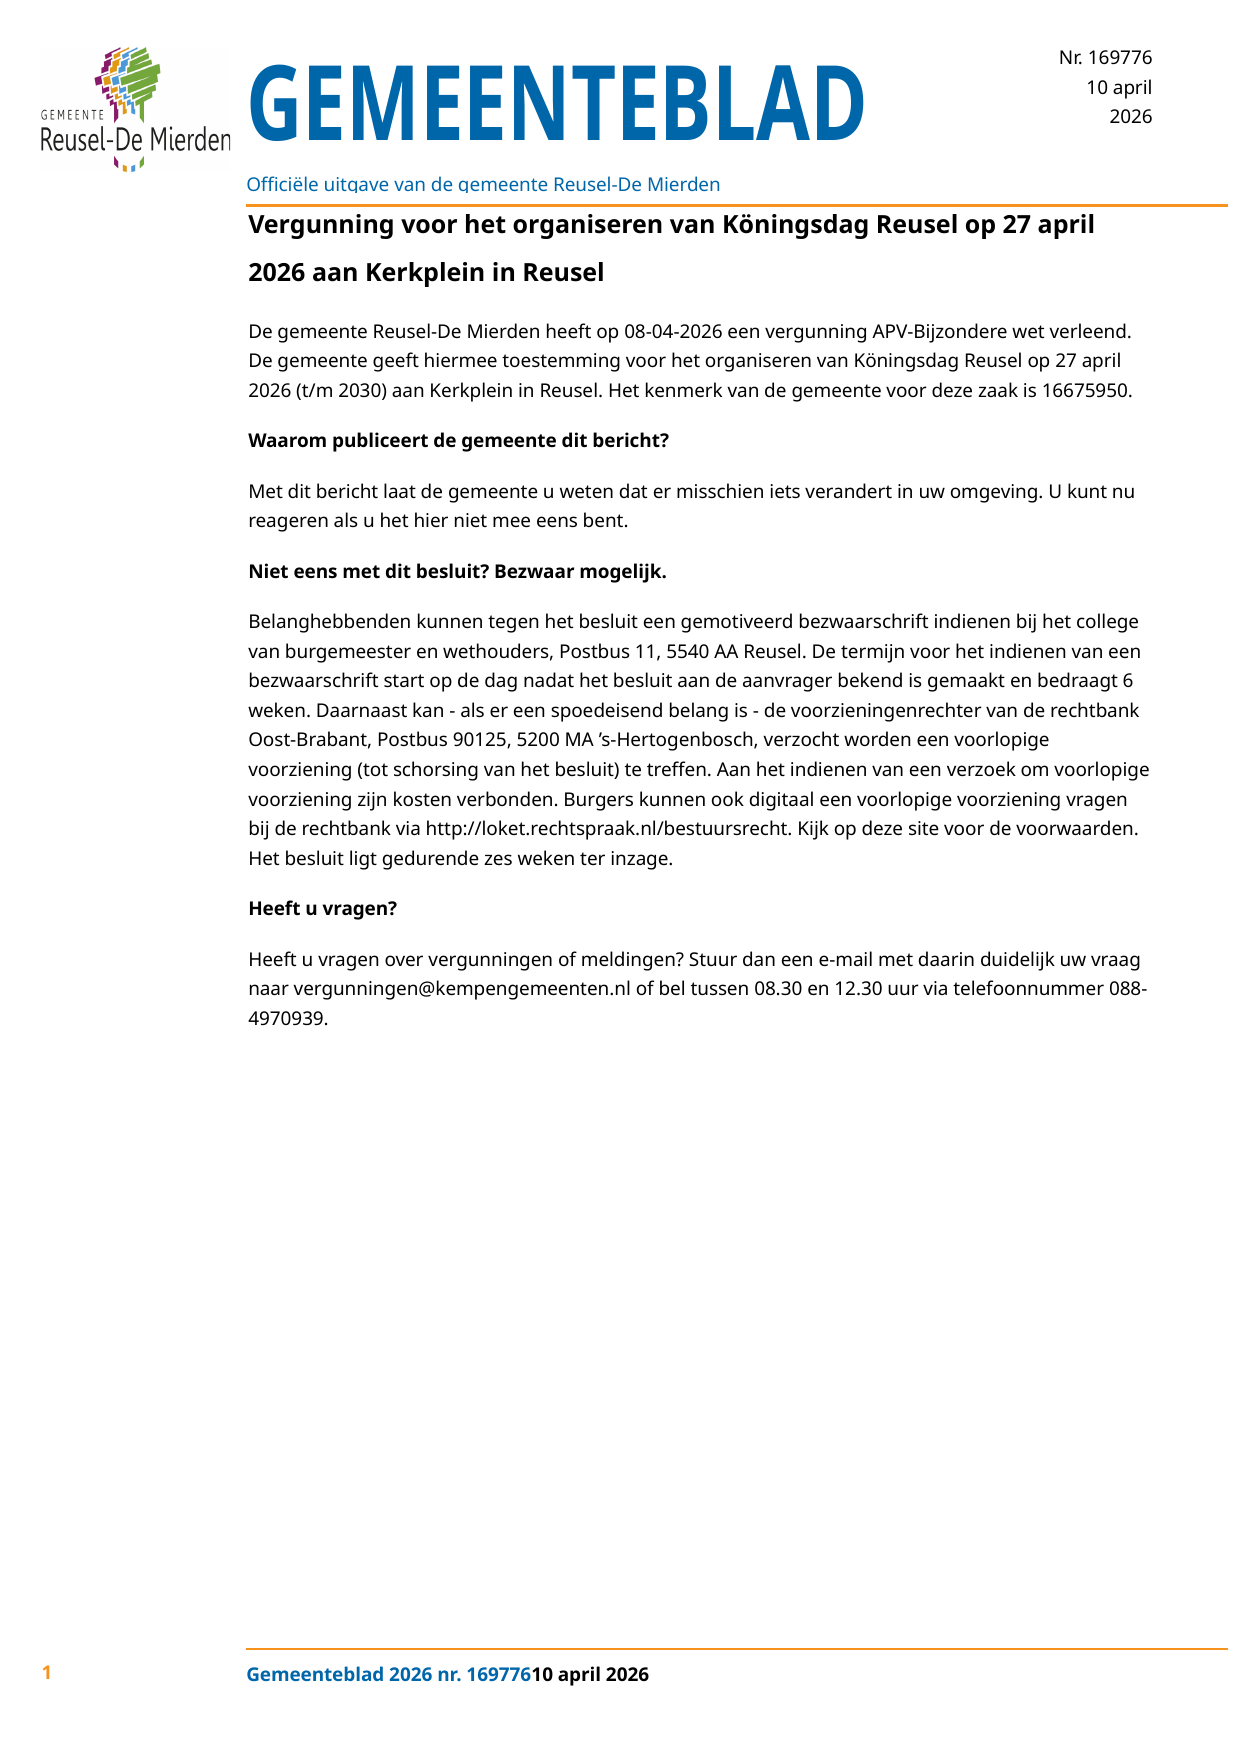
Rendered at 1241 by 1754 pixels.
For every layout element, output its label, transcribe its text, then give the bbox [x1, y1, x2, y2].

text Heeft u vragen? [248, 895, 1152, 921]
text Waarom publiceert de gemeente dit bericht? [248, 427, 1152, 453]
text Niet eens met dit besluit? Bezwaar mogelijk. [248, 558, 1152, 584]
text Heeft u vragen over vergunningen of meldingen? Stuur dan een e-mail met daarin duidelijk uw vraag naar vergunningen@kempengemeenten.nl of bel tussen 08.30 en 12.30 uur via telefoonnummer 088-4970939. [248, 946, 1152, 1031]
text Belanghebbenden kunnen tegen het besluit een gemotiveerd bezwaarschrift indienen bij het college van burgemeester en wethouders, Postbus 11, 5540 AA Reusel. De termijn voor het indienen van een bezwaarschrift start op de dag nadat het besluit aan de aanvrager bekend is gemaakt en bedraagt 6 weken. Daarnaast kan - als er een spoedeisend belang is - de voorzieningenrechter van de rechtbank Oost-Brabant, Postbus 90125, 5200 MA ’s-Hertogenbosch, verzocht worden een voorlopige voorziening (tot schorsing van het besluit) te treffen. Aan het indienen van een verzoek om voorlopige voorziening zijn kosten verbonden. Burgers kunnen ook digitaal een voorlopige voorziening vragen bij de rechtbank via http://loket.rechtspraak.nl/bestuursrecht. Kijk op deze site voor de voorwaarden. Het besluit ligt gedurende zes weken ter inzage. [248, 608, 1152, 871]
picture [41, 47, 231, 172]
text Met dit bericht laat de gemeente u weten dat er misschien iets verandert in uw omgeving. U kunt nu reageren als u het hier niet mee eens bent. [248, 478, 1152, 533]
text De gemeente Reusel-De Mierden heeft op 08-04-2026 een vergunning APV-Bijzondere wet verleend. De gemeente geeft hiermee toestemming voor het organiseren van Köningsdag Reusel op 27 april 2026 (t/m 2030) aan Kerkplein in Reusel. Het kenmerk van de gemeente voor deze zaak is 16675950. [248, 318, 1152, 403]
text Vergunning voor het organiseren van Köningsdag Reusel op 27 april 2026 aan Kerkplein in Reusel [248, 207, 1152, 288]
